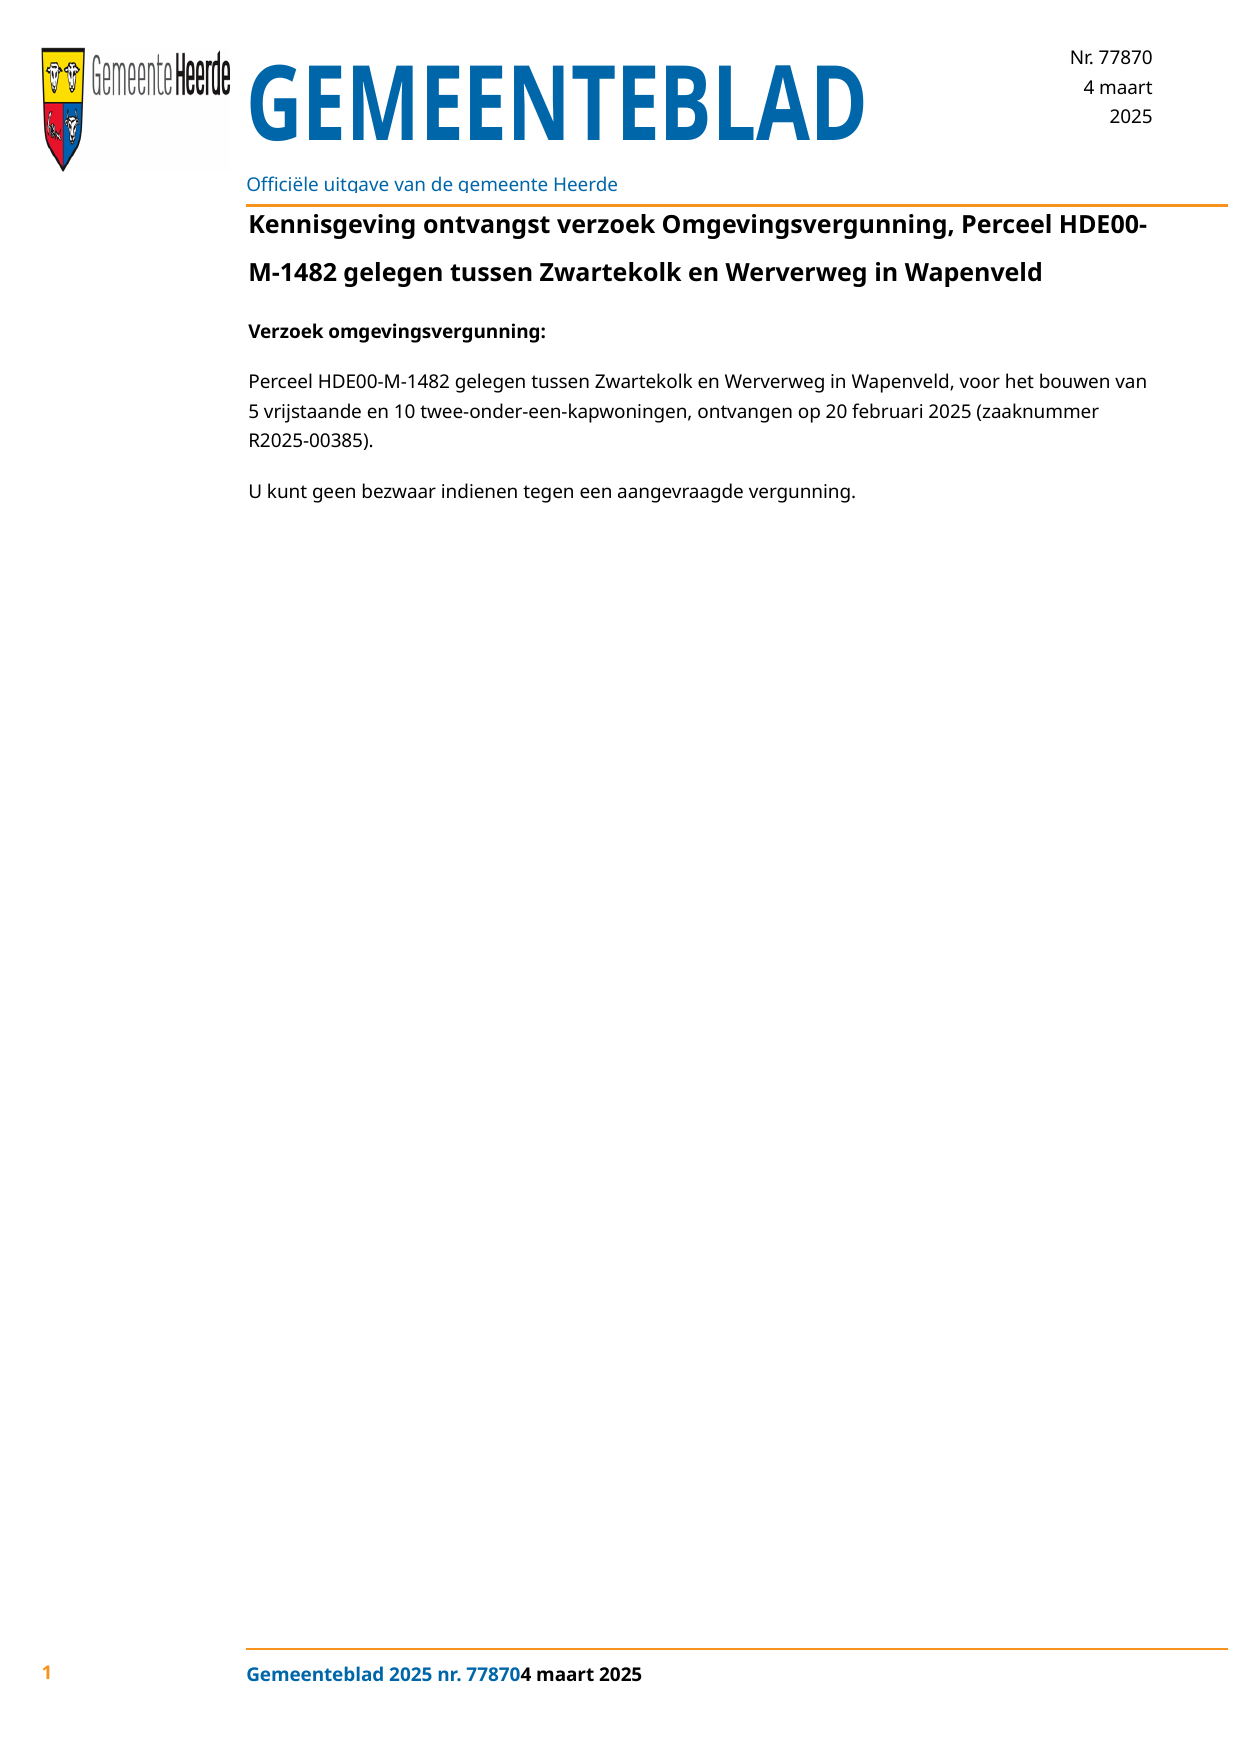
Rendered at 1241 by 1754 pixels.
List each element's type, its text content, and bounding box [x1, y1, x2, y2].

picture [41, 47, 231, 172]
text Perceel HDE00-M-1482 gelegen tussen Zwartekolk en Werverweg in Wapenveld, voor het bouwen van 5 vrijstaande en 10 twee-onder-een-kapwoningen, ontvangen op 20 februari 2025 (zaaknummer R2025-00385). [248, 368, 1152, 453]
text Kennisgeving ontvangst verzoek Omgevingsvergunning, Perceel HDE00-M-1482 gelegen tussen Zwartekolk en Werverweg in Wapenveld [248, 207, 1152, 288]
text Verzoek omgevingsvergunning: [248, 318, 1152, 344]
text U kunt geen bezwaar indienen tegen een aangevraagde vergunning. [248, 478, 1152, 504]
